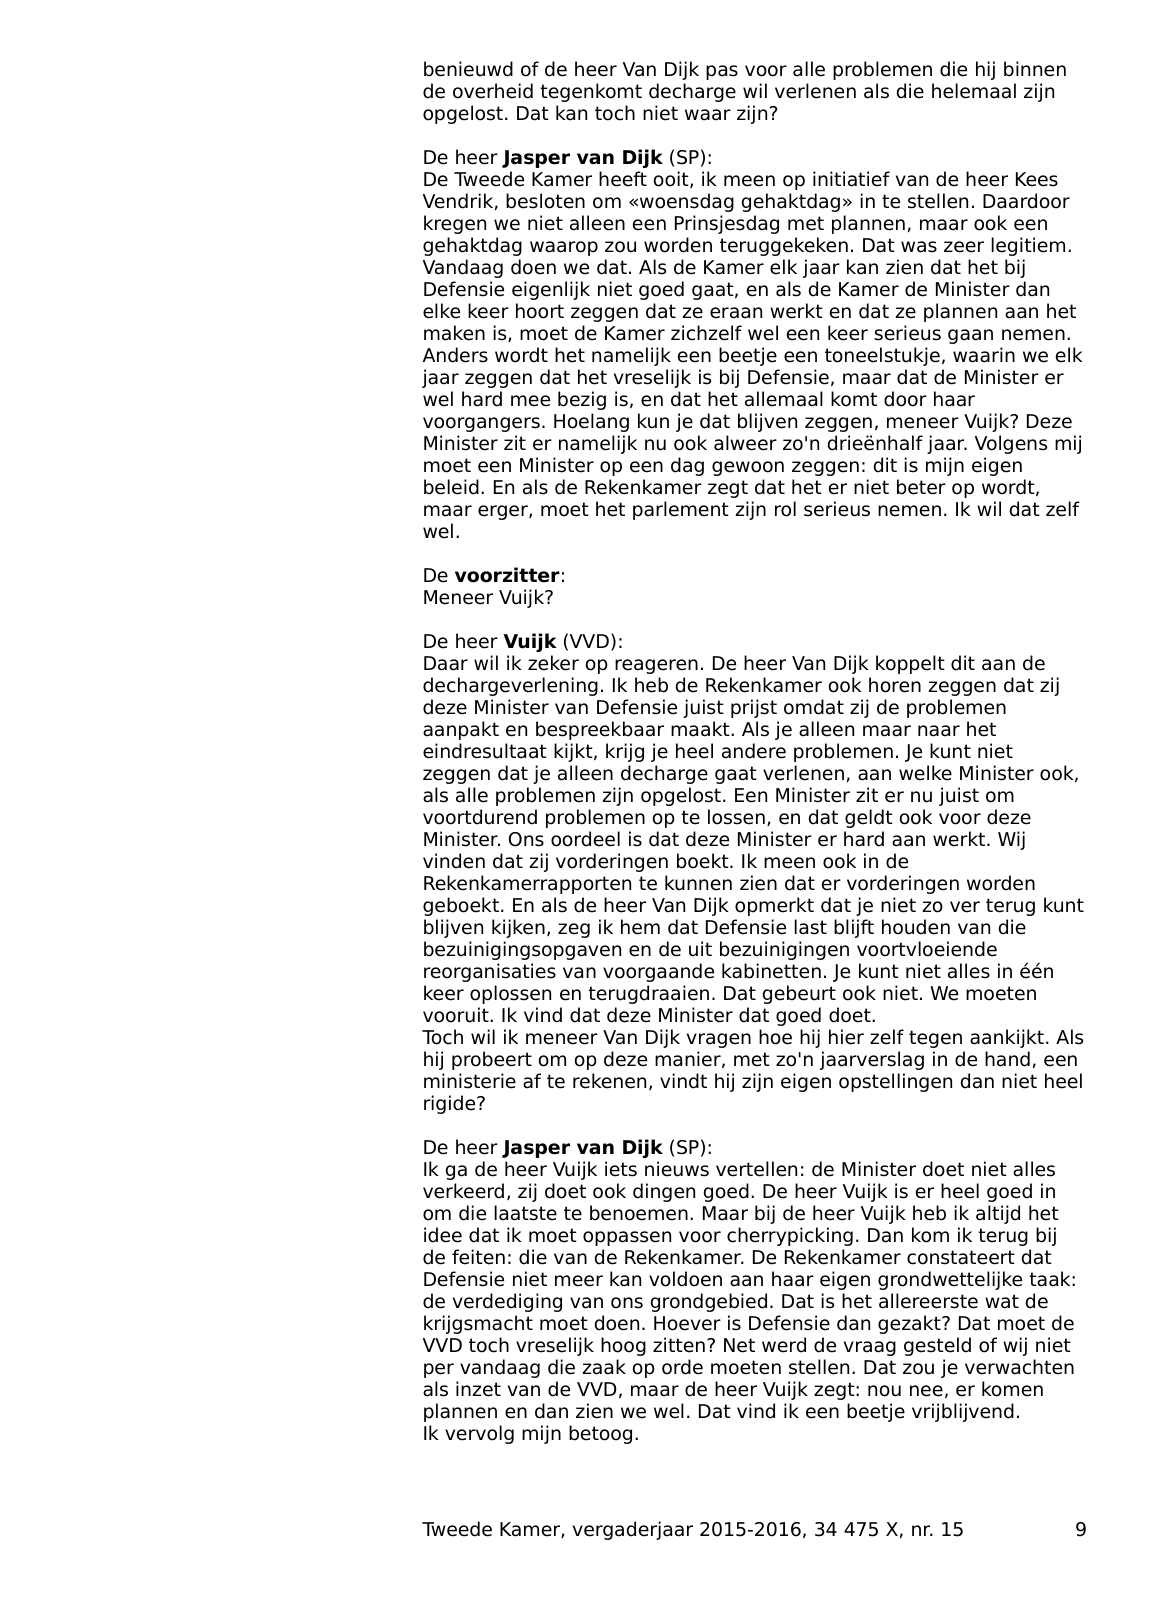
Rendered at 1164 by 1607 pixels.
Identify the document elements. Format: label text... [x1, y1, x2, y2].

text benieuwd of de heer Van Dijk pas voor alle problemen die hij binnen de overheid tegenkomt decharge wil verlenen als die helemaal zijn opgelost. Dat kan toch niet waar zijn? [422, 59, 1087, 125]
text Ik ga de heer Vuijk iets nieuws vertellen: de Minister doet niet alles verkeerd, zij doet ook dingen goed. De heer Vuijk is er heel goed in om die laatste te benoemen. Maar bij de heer Vuijk heb ik altijd het idee dat ik moet oppassen voor cherrypicking. Dan kom ik terug bij de feiten: die van de Rekenkamer. De Rekenkamer constateert dat Defensie niet meer kan voldoen aan haar eigen grondwettelijke taak: de verdediging van ons grondgebied. Dat is het allereerste wat de krijgsmacht moet doen. Hoever is Defensie dan gezakt? Dat moet de VVD toch vreselijk hoog zitten? Net werd de vraag gesteld of wij niet per vandaag die zaak op orde moeten stellen. Dat zou je verwachten als inzet van de VVD, maar de heer Vuijk zegt: nou nee, er komen plannen en dan zien we wel. Dat vind ik een beetje vrijblijvend. [422, 1159, 1087, 1423]
text Toch wil ik meneer Van Dijk vragen hoe hij hier zelf tegen aankijkt. Als hij probeert om op deze manier, met zo'n jaarverslag in de hand, een ministerie af te rekenen, vindt hij zijn eigen opstellingen dan niet heel rigide? [422, 1027, 1087, 1115]
text Daar wil ik zeker op reageren. De heer Van Dijk koppelt dit aan de dechargeverlening. Ik heb de Rekenkamer ook horen zeggen dat zij deze Minister van Defensie juist prijst omdat zij de problemen aanpakt en bespreekbaar maakt. Als je alleen maar naar het eindresultaat kijkt, krijg je heel andere problemen. Je kunt niet zeggen dat je alleen decharge gaat verlenen, aan welke Minister ook, als alle problemen zijn opgelost. Een Minister zit er nu juist om voortdurend problemen op te lossen, en dat geldt ook voor deze Minister. Ons oordeel is dat deze Minister er hard aan werkt. Wij vinden dat zij vorderingen boekt. Ik meen ook in de Rekenkamerrapporten te kunnen zien dat er vorderingen worden geboekt. En als de heer Van Dijk opmerkt dat je niet zo ver terug kunt blijven kijken, zeg ik hem dat Defensie last blijft houden van die bezuinigingsopgaven en de uit bezuinigingen voortvloeiende reorganisaties van voorgaande kabinetten. Je kunt niet alles in één keer oplossen en terugdraaien. Dat gebeurt ook niet. We moeten vooruit. Ik vind dat deze Minister dat goed doet. [422, 653, 1087, 1027]
text De Tweede Kamer heeft ooit, ik meen op initiatief van de heer Kees Vendrik, besloten om «woensdag gehaktdag» in te stellen. Daardoor kregen we niet alleen een Prinsjesdag met plannen, maar ook een gehaktdag waarop zou worden teruggekeken. Dat was zeer legitiem. Vandaag doen we dat. Als de Kamer elk jaar kan zien dat het bij Defensie eigenlijk niet goed gaat, en als de Kamer de Minister dan elke keer hoort zeggen dat ze eraan werkt en dat ze plannen aan het maken is, moet de Kamer zichzelf wel een keer serieus gaan nemen. Anders wordt het namelijk een beetje een toneelstukje, waarin we elk jaar zeggen dat het vreselijk is bij Defensie, maar dat de Minister er wel hard mee bezig is, en dat het allemaal komt door haar voorgangers. Hoelang kun je dat blijven zeggen, meneer Vuijk? Deze Minister zit er namelijk nu ook alweer zo'n drieënhalf jaar. Volgens mij moet een Minister op een dag gewoon zeggen: dit is mijn eigen beleid. En als de Rekenkamer zegt dat het er niet beter op wordt, maar erger, moet het parlement zijn rol serieus nemen. Ik wil dat zelf wel. [422, 169, 1087, 543]
text Ik vervolg mijn betoog. [422, 1423, 1087, 1444]
text De heer Jasper van Dijk (SP): [422, 1137, 1087, 1159]
text Meneer Vuijk? [422, 587, 1087, 609]
text De voorzitter: [422, 565, 1087, 587]
text De heer Vuijk (VVD): [422, 631, 1087, 653]
text De heer Jasper van Dijk (SP): [422, 147, 1087, 169]
